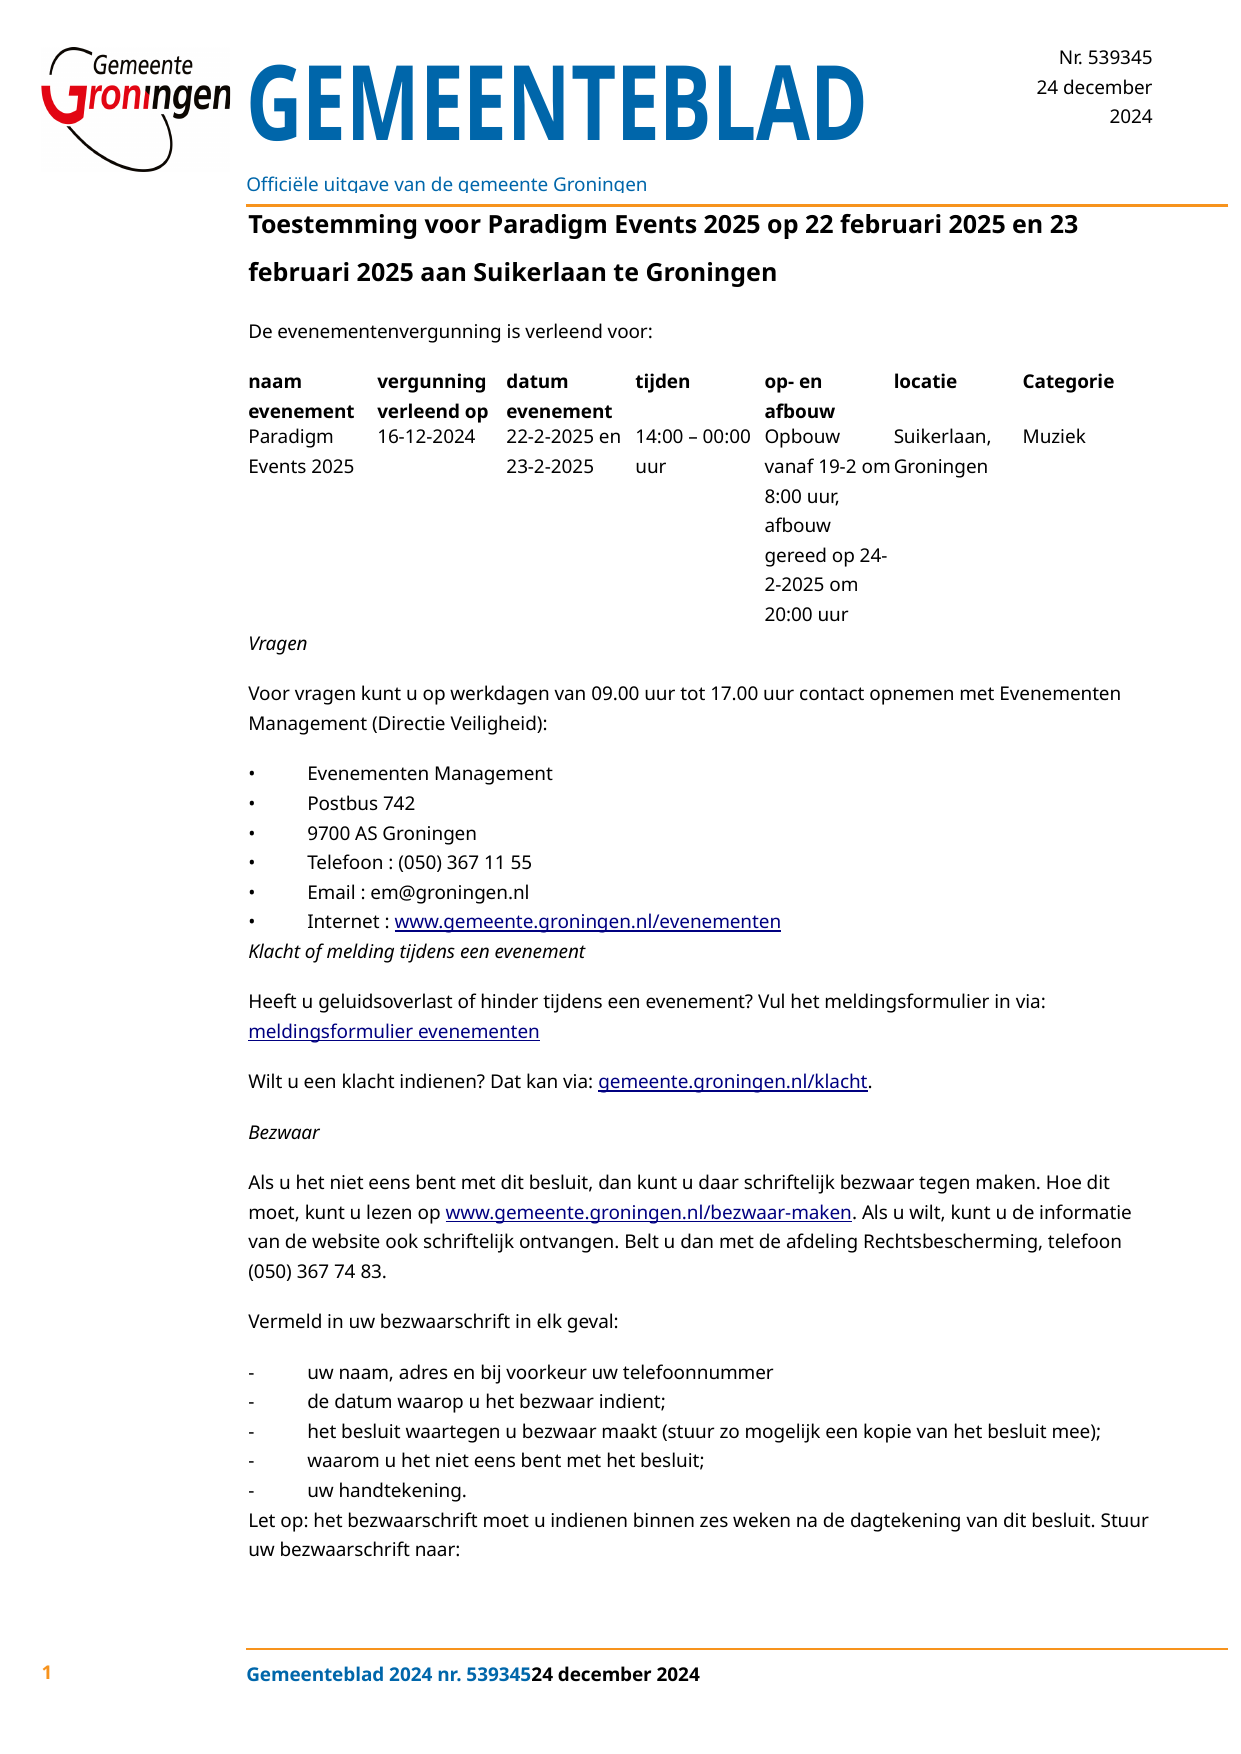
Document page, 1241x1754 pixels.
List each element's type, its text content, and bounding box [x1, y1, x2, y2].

text Vermeld in uw bezwaarschrift in elk geval: [248, 1308, 1152, 1334]
table_cell Suikerlaan, Groningen [894, 424, 1022, 627]
table_cell 22-2-2025 en 23-2-2025 [506, 424, 635, 627]
text De evenementenvergunning is verleend voor: [248, 318, 1152, 344]
table_cell 14:00 – 00:00 uur [635, 424, 764, 627]
text Toestemming voor Paradigm Events 2025 op 22 februari 2025 en 23 februari 2025 aan Suikerlaan te Groningen [248, 207, 1152, 288]
text Bezwaar [248, 1119, 1152, 1145]
table_header tijden [635, 369, 764, 424]
list Postbus 742 [248, 790, 1152, 816]
list Evenementen Management [248, 761, 1152, 786]
list uw handtekening. [248, 1477, 1152, 1503]
list Internet : www.gemeente.groningen.nl/evenementen [248, 908, 1152, 934]
table_cell Opbouw vanaf 19-2 om 8:00 uur, afbouw gereed op 24-2-2025 om 20:00 uur [764, 424, 893, 627]
text Als u het niet eens bent met dit besluit, dan kunt u daar schriftelijk bezwaar tegen maken. Hoe dit moet, kunt u lezen op www.gemeente.groningen.nl/bezwaar-maken. Als u wilt, kunt u de informatie van de website ook schriftelijk ontvangen. Belt u dan met de afdeling Rechtsbescherming, telefoon (050) 367 74 83. [248, 1169, 1152, 1284]
list de datum waarop u het bezwaar indient; [248, 1388, 1152, 1414]
text Wilt u een klacht indienen? Dat kan via: gemeente.groningen.nl/klacht. [248, 1068, 1152, 1094]
text Klacht of melding tijdens een evenement [248, 938, 1152, 964]
table_cell Paradigm Events 2025 [248, 424, 377, 627]
table_header locatie [894, 369, 1022, 424]
table_header op- en afbouw [764, 369, 893, 424]
table_header vergunning verleend op [377, 369, 506, 424]
list Email : em@groningen.nl [248, 879, 1152, 905]
list 9700 AS Groningen [248, 820, 1152, 846]
text Heeft u geluidsoverlast of hinder tijdens een evenement? Vul het meldingsformulier in via: meldingsformulier evenementen [248, 988, 1152, 1044]
table_header datum evenement [506, 369, 635, 424]
table_cell Muziek [1023, 424, 1152, 627]
table_header Categorie [1023, 369, 1152, 424]
text Voor vragen kunt u op werkdagen van 09.00 uur tot 17.00 uur contact opnemen met Evenementen Management (Directie Veiligheid): [248, 681, 1152, 736]
picture [41, 47, 231, 172]
text Let op: het bezwaarschrift moet u indienen binnen zes weken na de dagtekening van dit besluit. Stuur uw bezwaarschrift naar: [248, 1507, 1152, 1562]
text Vragen [248, 630, 1152, 656]
list waarom u het niet eens bent met het besluit; [248, 1448, 1152, 1473]
list het besluit waartegen u bezwaar maakt (stuur zo mogelijk een kopie van het besluit mee); [248, 1418, 1152, 1444]
table_cell 16-12-2024 [377, 424, 506, 627]
list Telefoon : (050) 367 11 55 [248, 849, 1152, 875]
list uw naam, adres en bij voorkeur uw telefoonnummer [248, 1359, 1152, 1385]
table_header naam evenement [248, 369, 377, 424]
